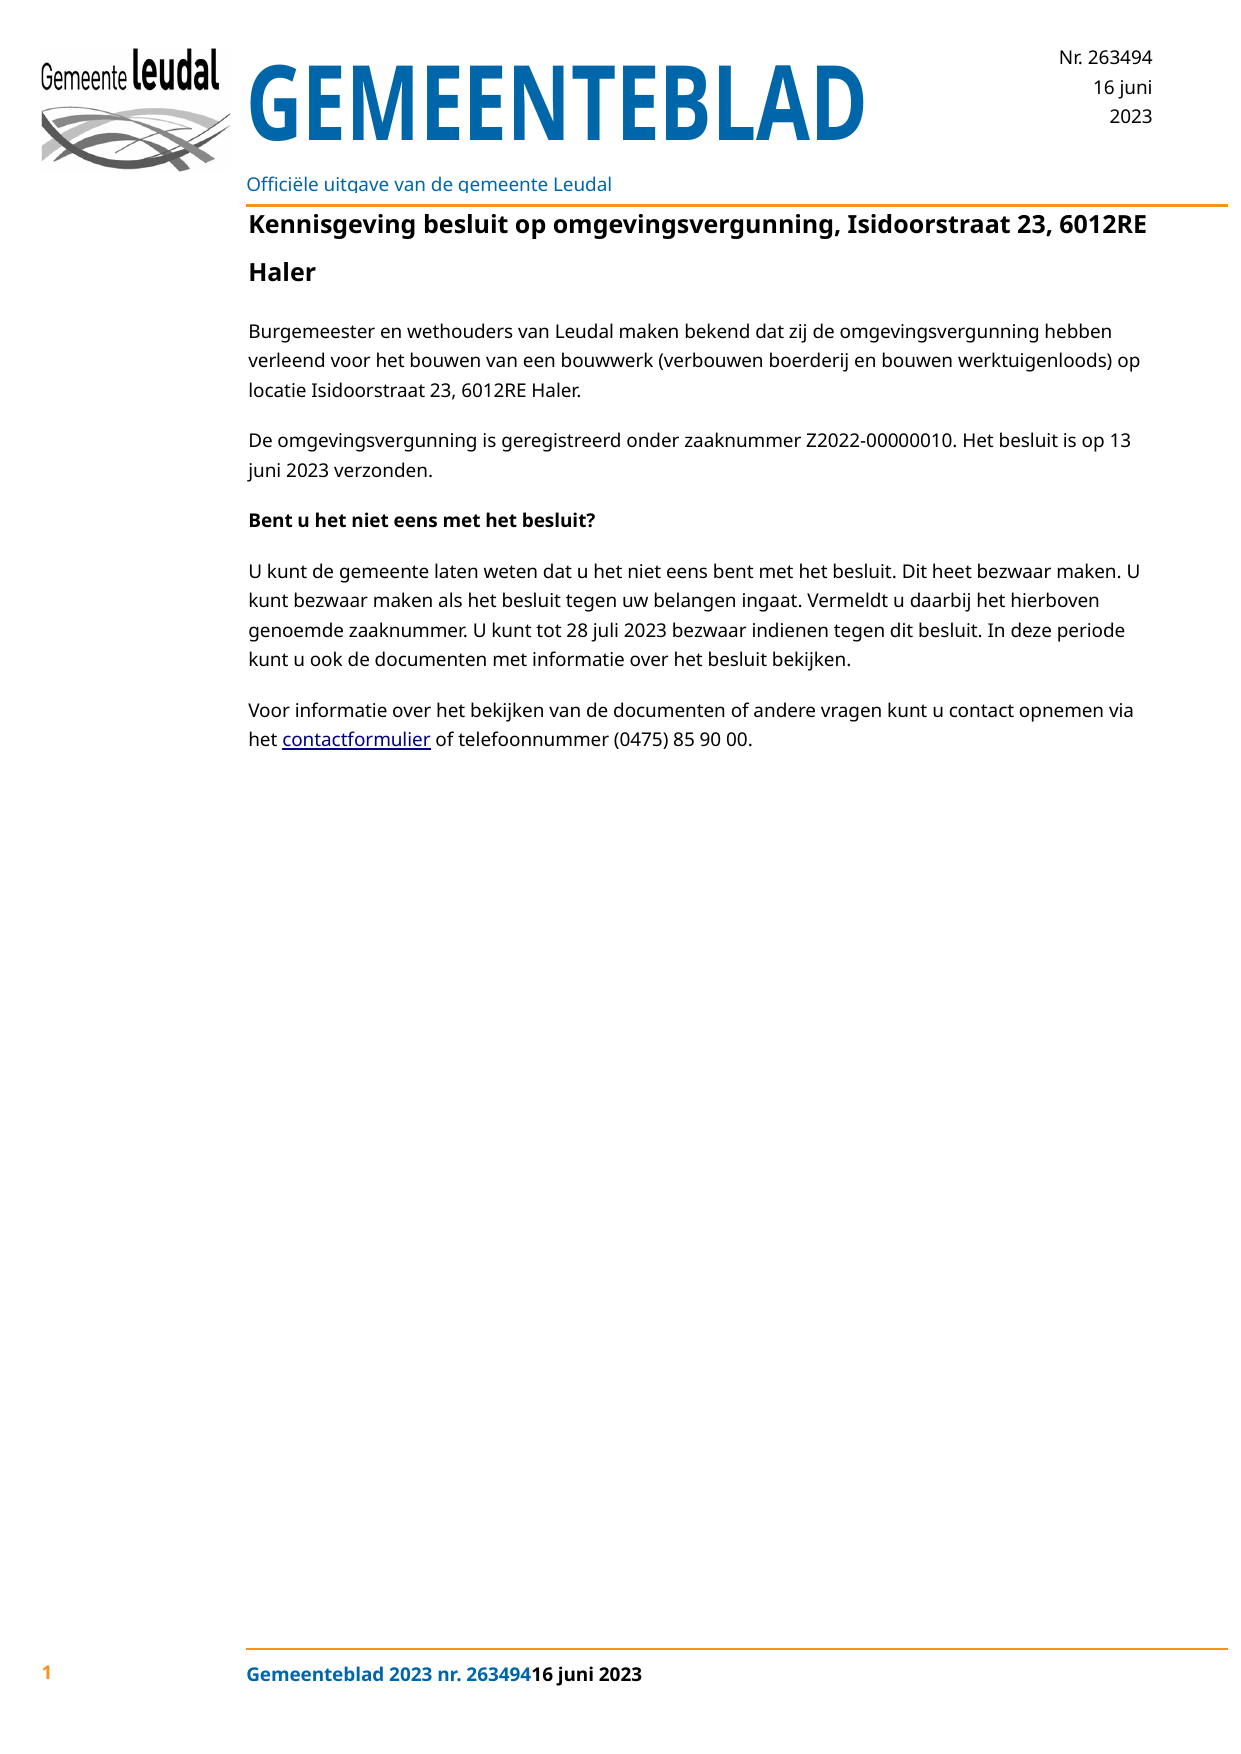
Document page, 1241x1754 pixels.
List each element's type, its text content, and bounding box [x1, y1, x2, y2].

picture [41, 47, 231, 172]
text Bent u het niet eens met het besluit? [248, 507, 1152, 533]
text Kennisgeving besluit op omgevingsvergunning, Isidoorstraat 23, 6012RE Haler [248, 207, 1152, 288]
text Burgemeester en wethouders van Leudal maken bekend dat zij de omgevingsvergunning hebben verleend voor het bouwen van een bouwwerk (verbouwen boerderij en bouwen werktuigenloods) op locatie Isidoorstraat 23, 6012RE Haler. [248, 318, 1152, 403]
text De omgevingsvergunning is geregistreerd onder zaaknummer Z2022-00000010. Het besluit is op 13 juni 2023 verzonden. [248, 427, 1152, 483]
text Voor informatie over het bekijken van de documenten of andere vragen kunt u contact opnemen via het contactformulier of telefoonnummer (0475) 85 90 00. [248, 697, 1152, 752]
text U kunt de gemeente laten weten dat u het niet eens bent met het besluit. Dit heet bezwaar maken. U kunt bezwaar maken als het besluit tegen uw belangen ingaat. Vermeldt u daarbij het hierboven genoemde zaaknummer. U kunt tot 28 juli 2023 bezwaar indienen tegen dit besluit. In deze periode kunt u ook de documenten met informatie over het besluit bekijken. [248, 558, 1152, 672]
